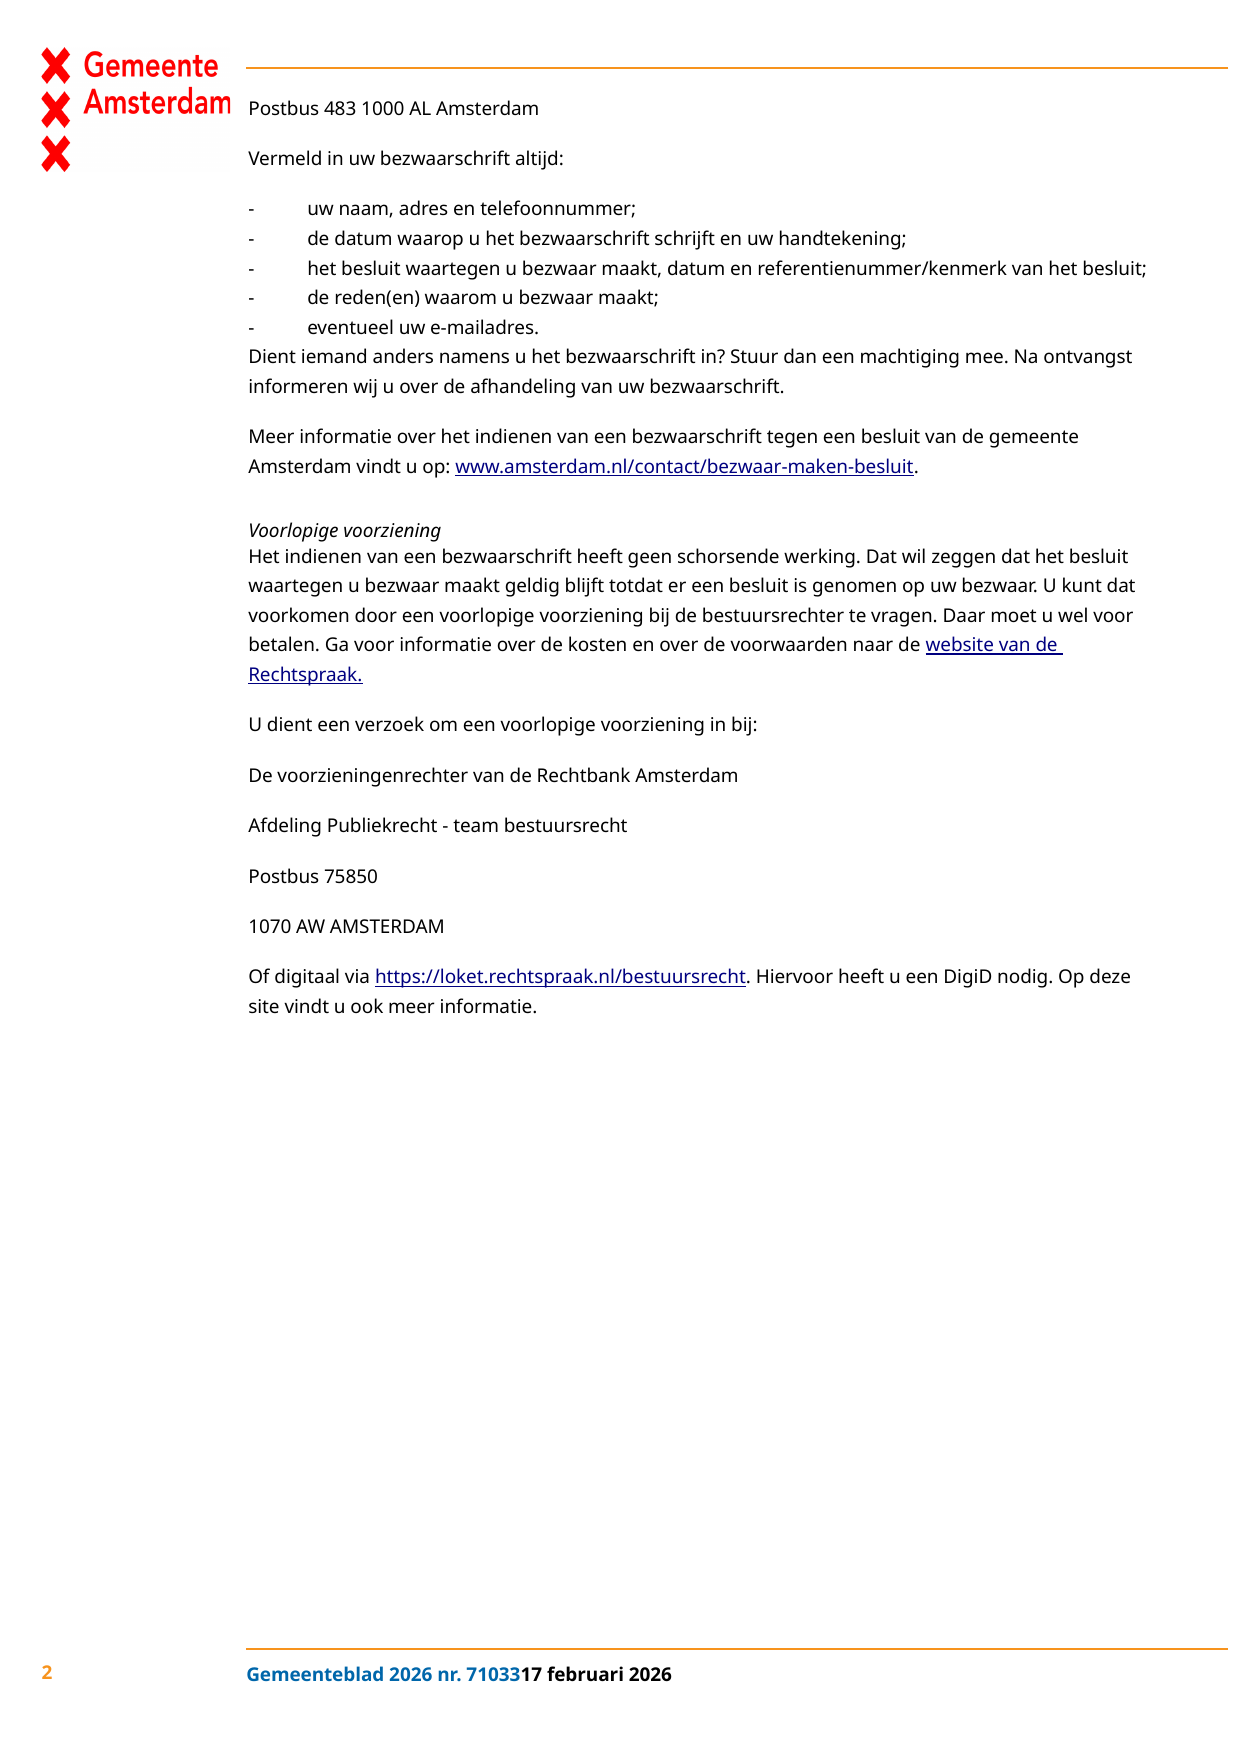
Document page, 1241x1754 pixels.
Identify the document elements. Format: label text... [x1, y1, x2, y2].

text Voorlopige voorziening [248, 517, 1152, 543]
text Afdeling Publiekrecht - team bestuursrecht [248, 812, 1152, 838]
text De voorzieningenrechter van de Rechtbank Amsterdam [248, 762, 1152, 788]
list het besluit waartegen u bezwaar maakt, datum en referentienummer/kenmerk van het besluit; [248, 255, 1152, 281]
list de datum waarop u het bezwaarschrift schrijft en uw handtekening; [248, 225, 1152, 251]
text Meer informatie over het indienen van een bezwaarschrift tegen een besluit van de gemeente Amsterdam vindt u op: www.amsterdam.nl/contact/bezwaar-maken-besluit. [248, 423, 1152, 479]
text Vermeld in uw bezwaarschrift altijd: [248, 145, 1152, 171]
text Postbus 483 1000 AL Amsterdam [248, 95, 1152, 121]
text 1070 AW AMSTERDAM [248, 913, 1152, 939]
list eventueel uw e-mailadres. [248, 314, 1152, 340]
text Postbus 75850 [248, 863, 1152, 888]
text Het indienen van een bezwaarschrift heeft geen schorsende werking. Dat wil zeggen dat het besluit waartegen u bezwaar maakt geldig blijft totdat er een besluit is genomen op uw bezwaar. U kunt dat voorkomen door een voorlopige voorziening bij de bestuursrechter te vragen. Daar moet u wel voor betalen. Ga voor informatie over de kosten en over de voorwaarden naar de website van de Rechtspraak. [248, 543, 1152, 687]
picture [41, 47, 231, 172]
text Of digitaal via https://loket.rechtspraak.nl/bestuursrecht. Hiervoor heeft u een DigiD nodig. Op deze site vindt u ook meer informatie. [248, 964, 1152, 1019]
list uw naam, adres en telefoonnummer; [248, 196, 1152, 221]
text U dient een verzoek om een voorlopige voorziening in bij: [248, 712, 1152, 737]
list de reden(en) waarom u bezwaar maakt; [248, 284, 1152, 310]
text Dient iemand anders namens u het bezwaarschrift in? Stuur dan een machtiging mee. Na ontvangst informeren wij u over de afhandeling van uw bezwaarschrift. [248, 343, 1152, 399]
